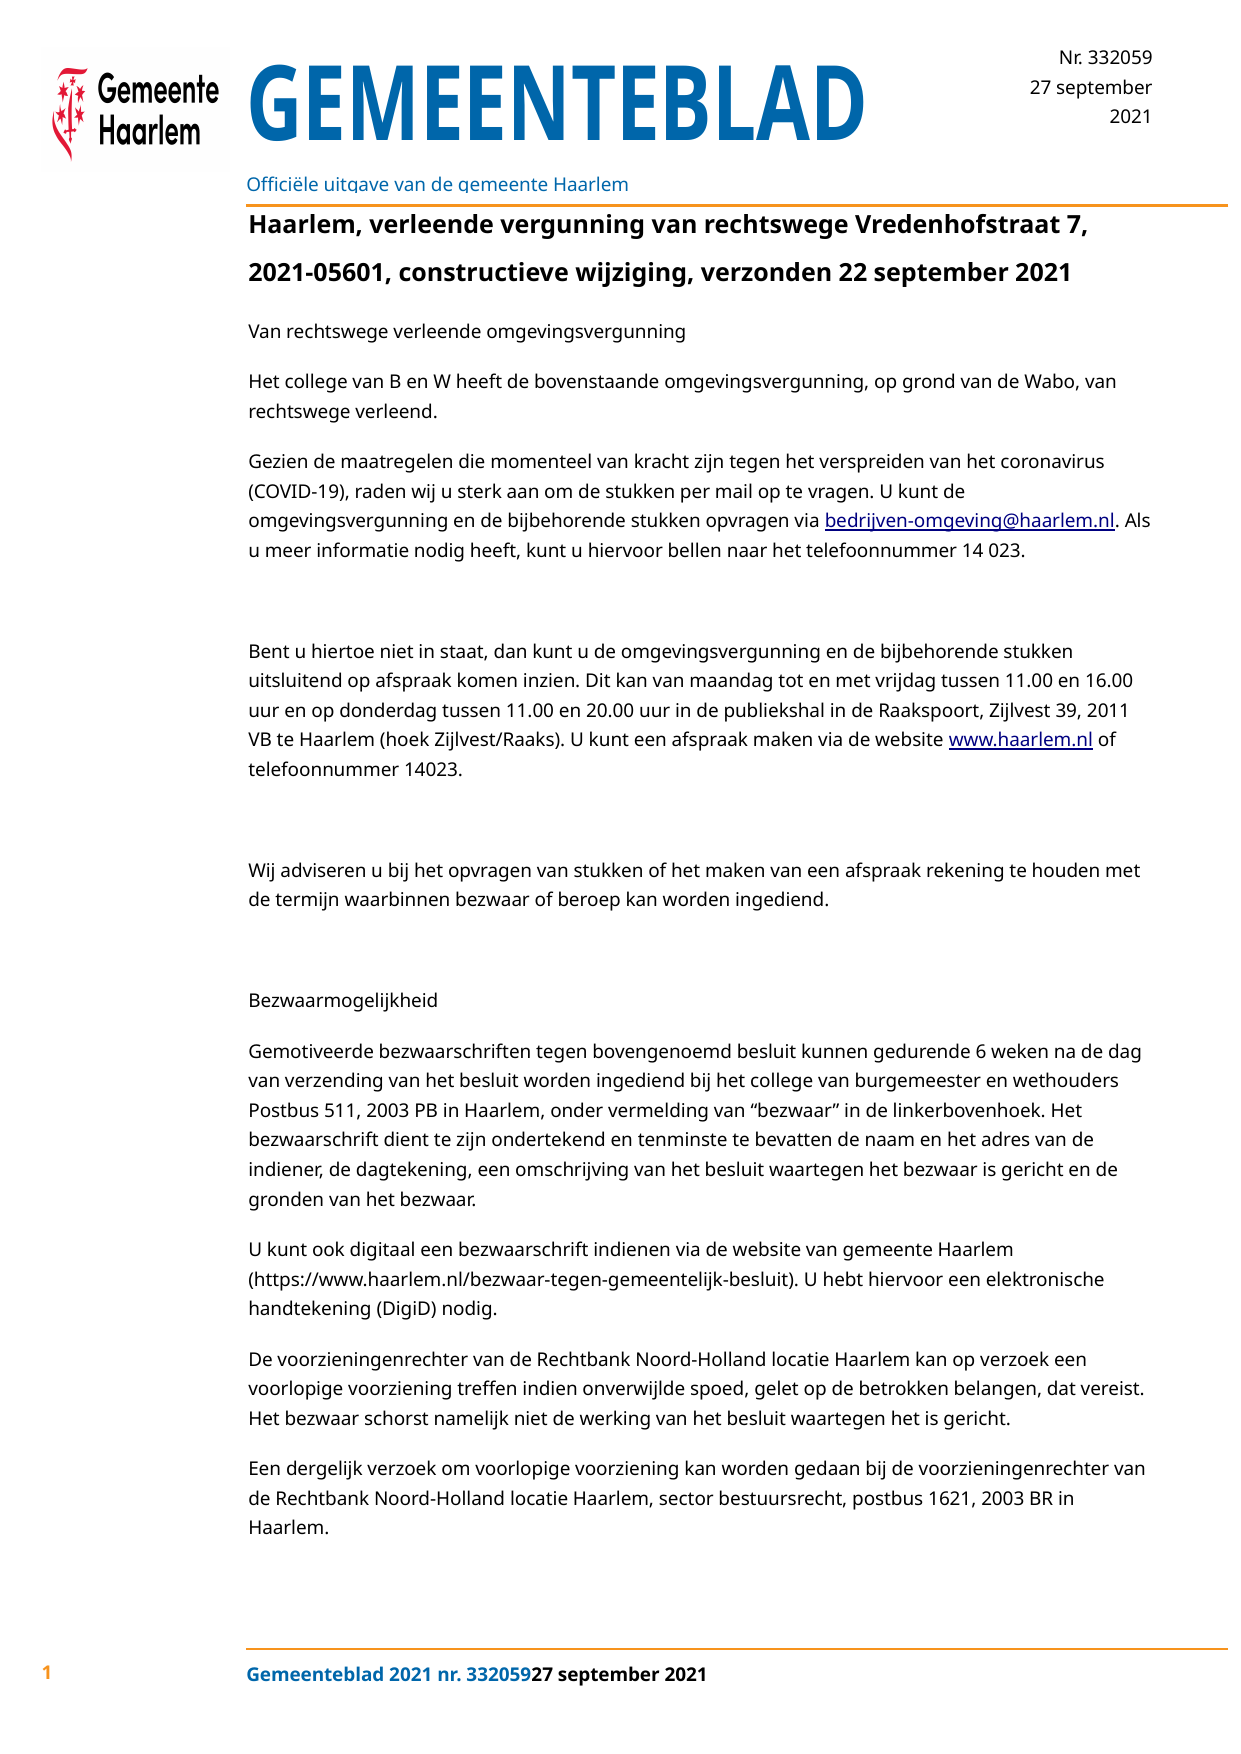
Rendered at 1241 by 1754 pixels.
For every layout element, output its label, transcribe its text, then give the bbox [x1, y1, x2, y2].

text Bent u hiertoe niet in staat, dan kunt u de omgevingsvergunning en de bijbehorende stukken uitsluitend op afspraak komen inzien. Dit kan van maandag tot en met vrijdag tussen 11.00 en 16.00 uur en op donderdag tussen 11.00 en 20.00 uur in de publiekshal in de Raakspoort, Zijlvest 39, 2011 VB te Haarlem (hoek Zijlvest/Raaks). U kunt een afspraak maken via de website www.haarlem.nl of telefoonnummer 14023. [248, 638, 1152, 782]
text Een dergelijk verzoek om voorlopige voorziening kan worden gedaan bij de voorzieningenrechter van de Rechtbank Noord-Holland locatie Haarlem, sector bestuursrecht, postbus 1621, 2003 BR in Haarlem. [248, 1455, 1152, 1540]
text Van rechtswege verleende omgevingsvergunning [248, 318, 1152, 344]
text De voorzieningenrechter van de Rechtbank Noord-Holland locatie Haarlem kan op verzoek een voorlopige voorziening treffen indien onverwijlde spoed, gelet op de betrokken belangen, dat vereist. Het bezwaar schorst namelijk niet de werking van het besluit waartegen het is gericht. [248, 1346, 1152, 1431]
text Gezien de maatregelen die momenteel van kracht zijn tegen het verspreiden van het coronavirus (COVID-19), raden wij u sterk aan om de stukken per mail op te vragen. U kunt de omgevingsvergunning en de bijbehorende stukken opvragen via bedrijven-omgeving@haarlem.nl. Als u meer informatie nodig heeft, kunt u hiervoor bellen naar het telefoonnummer 14 023. [248, 448, 1152, 563]
text Wij adviseren u bij het opvragen van stukken of het maken van een afspraak rekening te houden met de termijn waarbinnen bezwaar of beroep kan worden ingediend. [248, 857, 1152, 912]
text U kunt ook digitaal een bezwaarschrift indienen via de website van gemeente Haarlem (https://www.haarlem.nl/bezwaar-tegen-gemeentelijk-besluit). U hebt hiervoor een elektronische handtekening (DigiD) nodig. [248, 1236, 1152, 1321]
text Het college van B en W heeft de bovenstaande omgevingsvergunning, op grond van de Wabo, van rechtswege verleend. [248, 368, 1152, 424]
picture [41, 47, 231, 172]
text Haarlem, verleende vergunning van rechtswege Vredenhofstraat 7, 2021-05601, constructieve wijziging, verzonden 22 september 2021 [248, 207, 1152, 288]
text Bezwaarmogelijkheid [248, 987, 1152, 1013]
text Gemotiveerde bezwaarschriften tegen bovengenoemd besluit kunnen gedurende 6 weken na de dag van verzending van het besluit worden ingediend bij het college van burgemeester en wethouders Postbus 511, 2003 PB in Haarlem, onder vermelding van “bezwaar” in de linkerbovenhoek. Het bezwaarschrift dient te zijn ondertekend en tenminste te bevatten de naam en het adres van de indiener, de dagtekening, een omschrijving van het besluit waartegen het bezwaar is gericht en de gronden van het bezwaar. [248, 1038, 1152, 1212]
